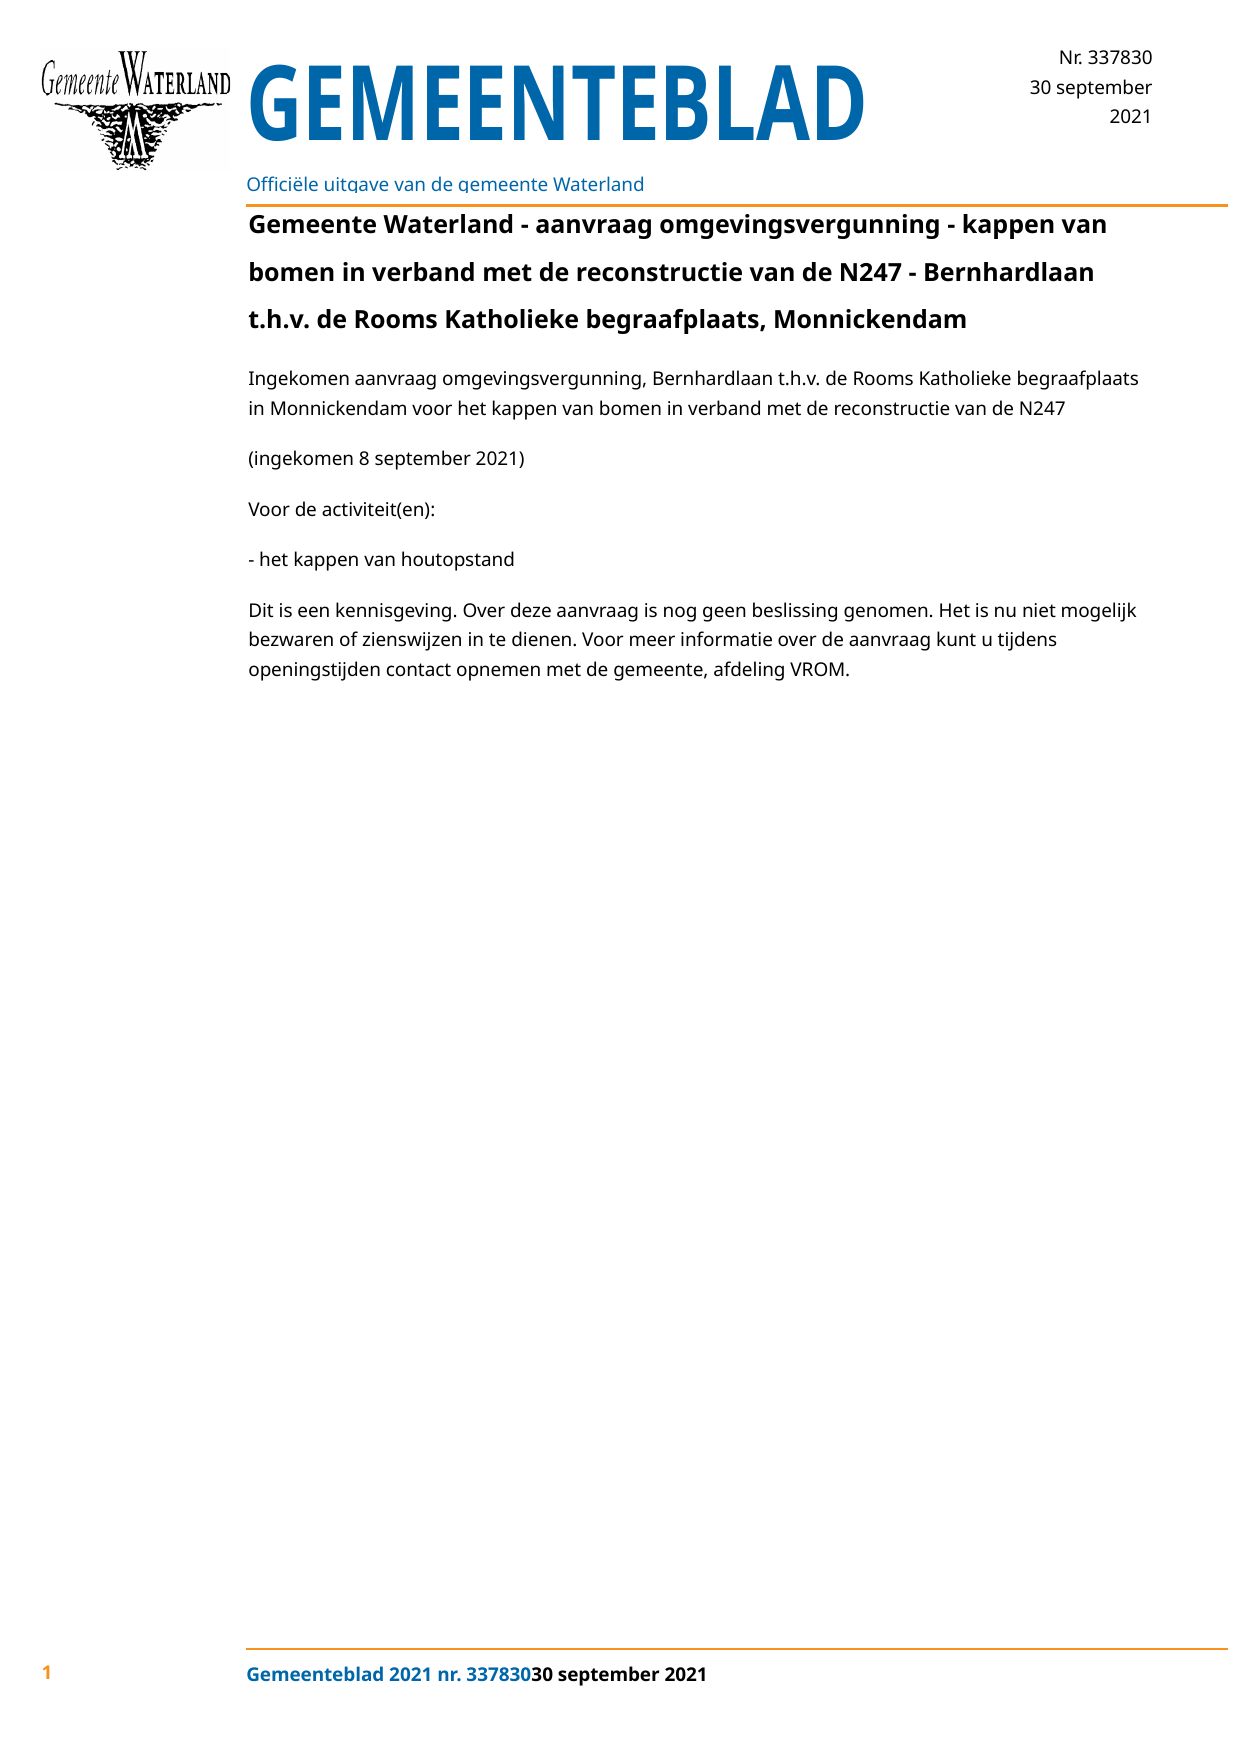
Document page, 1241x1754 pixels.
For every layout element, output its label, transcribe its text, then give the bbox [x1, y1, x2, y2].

text Voor de activiteit(en): [248, 496, 1152, 522]
text Ingekomen aanvraag omgevingsvergunning, Bernhardlaan t.h.v. de Rooms Katholieke begraafplaats in Monnickendam voor het kappen van bomen in verband met de reconstructie van de N247 [248, 366, 1152, 421]
text - het kappen van houtopstand [248, 546, 1152, 572]
picture [41, 47, 231, 172]
text Dit is een kennisgeving. Over deze aanvraag is nog geen beslissing genomen. Het is nu niet mogelijk bezwaren of zienswijzen in te dienen. Voor meer informatie over de aanvraag kunt u tijdens openingstijden contact opnemen met de gemeente, afdeling VROM. [248, 597, 1152, 682]
text (ingekomen 8 september 2021) [248, 446, 1152, 471]
text Gemeente Waterland - aanvraag omgevingsvergunning - kappen van bomen in verband met de reconstructie van de N247 - Bernhardlaan t.h.v. de Rooms Katholieke begraafplaats, Monnickendam [248, 207, 1152, 336]
